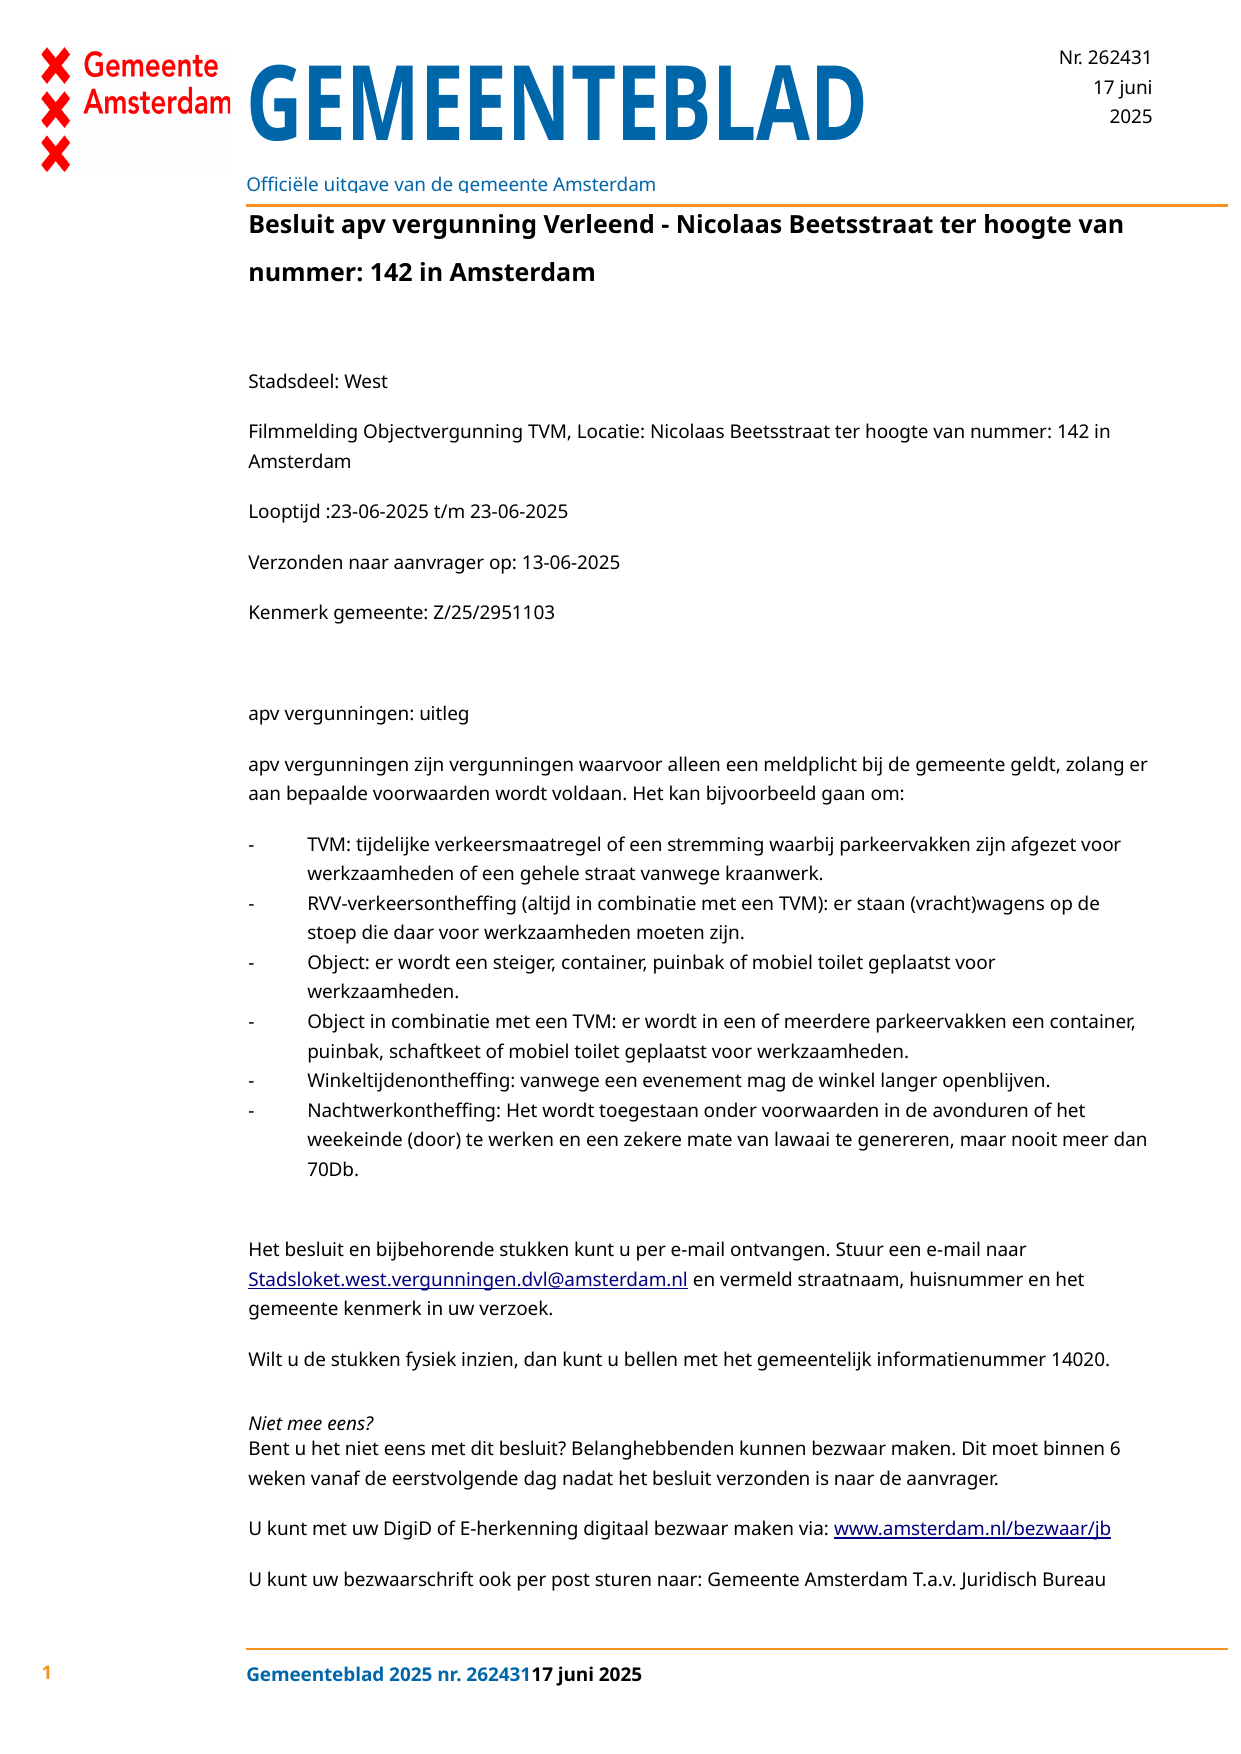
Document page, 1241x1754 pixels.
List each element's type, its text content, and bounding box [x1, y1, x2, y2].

text Kenmerk gemeente: Z/25/2951103 [248, 599, 1152, 625]
text Looptijd :23-06-2025 t/m 23-06-2025 [248, 499, 1152, 524]
text apv vergunningen: uitleg [248, 700, 1152, 726]
text U kunt uw bezwaarschrift ook per post sturen naar: Gemeente Amsterdam T.a.v. Juridisch Bureau [248, 1566, 1152, 1592]
list Object in combinatie met een TVM: er wordt in een of meerdere parkeervakken een container, puinbak, schaftkeet of mobiel toilet geplaatst voor werkzaamheden. [248, 1008, 1152, 1064]
text Het besluit en bijbehorende stukken kunt u per e-mail ontvangen. Stuur een e-mail naar Stadsloket.west.vergunningen.dvl@amsterdam.nl en vermeld straatnaam, huisnummer en het gemeente kenmerk in uw verzoek. [248, 1236, 1152, 1321]
text Filmmelding Objectvergunning TVM, Locatie: Nicolaas Beetsstraat ter hoogte van nummer: 142 in Amsterdam [248, 419, 1152, 474]
text Besluit apv vergunning Verleend - Nicolaas Beetsstraat ter hoogte van nummer: 142 in Amsterdam [248, 207, 1152, 288]
text Bent u het niet eens met dit besluit? Belanghebbenden kunnen bezwaar maken. Dit moet binnen 6 weken vanaf de eerstvolgende dag nadat het besluit verzonden is naar de aanvrager. [248, 1436, 1152, 1491]
list Object: er wordt een steiger, container, puinbak of mobiel toilet geplaatst voor werkzaamheden. [248, 949, 1152, 1004]
text apv vergunningen zijn vergunningen waarvoor alleen een meldplicht bij de gemeente geldt, zolang er aan bepaalde voorwaarden wordt voldaan. Het kan bijvoorbeeld gaan om: [248, 751, 1152, 806]
text Verzonden naar aanvrager op: 13-06-2025 [248, 549, 1152, 575]
list TVM: tijdelijke verkeersmaatregel of een stremming waarbij parkeervakken zijn afgezet voor werkzaamheden of een gehele straat vanwege kraanwerk. [248, 831, 1152, 886]
list Winkeltijdenontheffing: vanwege een evenement mag de winkel langer openblijven. [248, 1067, 1152, 1093]
list Nachtwerkontheffing: Het wordt toegestaan onder voorwaarden in de avonduren of het weekeinde (door) te werken en een zekere mate van lawaai te genereren, maar nooit meer dan 70Db. [248, 1097, 1152, 1182]
text Stadsdeel: West [248, 368, 1152, 394]
text Niet mee eens? [248, 1410, 1152, 1436]
list RVV-verkeersontheffing (altijd in combinatie met een TVM): er staan (vracht)wagens op de stoep die daar voor werkzaamheden moeten zijn. [248, 890, 1152, 945]
text Wilt u de stukken fysiek inzien, dan kunt u bellen met het gemeentelijk informatienummer 14020. [248, 1346, 1152, 1372]
picture [41, 47, 231, 172]
text U kunt met uw DigiD of E-herkenning digitaal bezwaar maken via: www.amsterdam.nl/bezwaar/jb [248, 1516, 1152, 1541]
